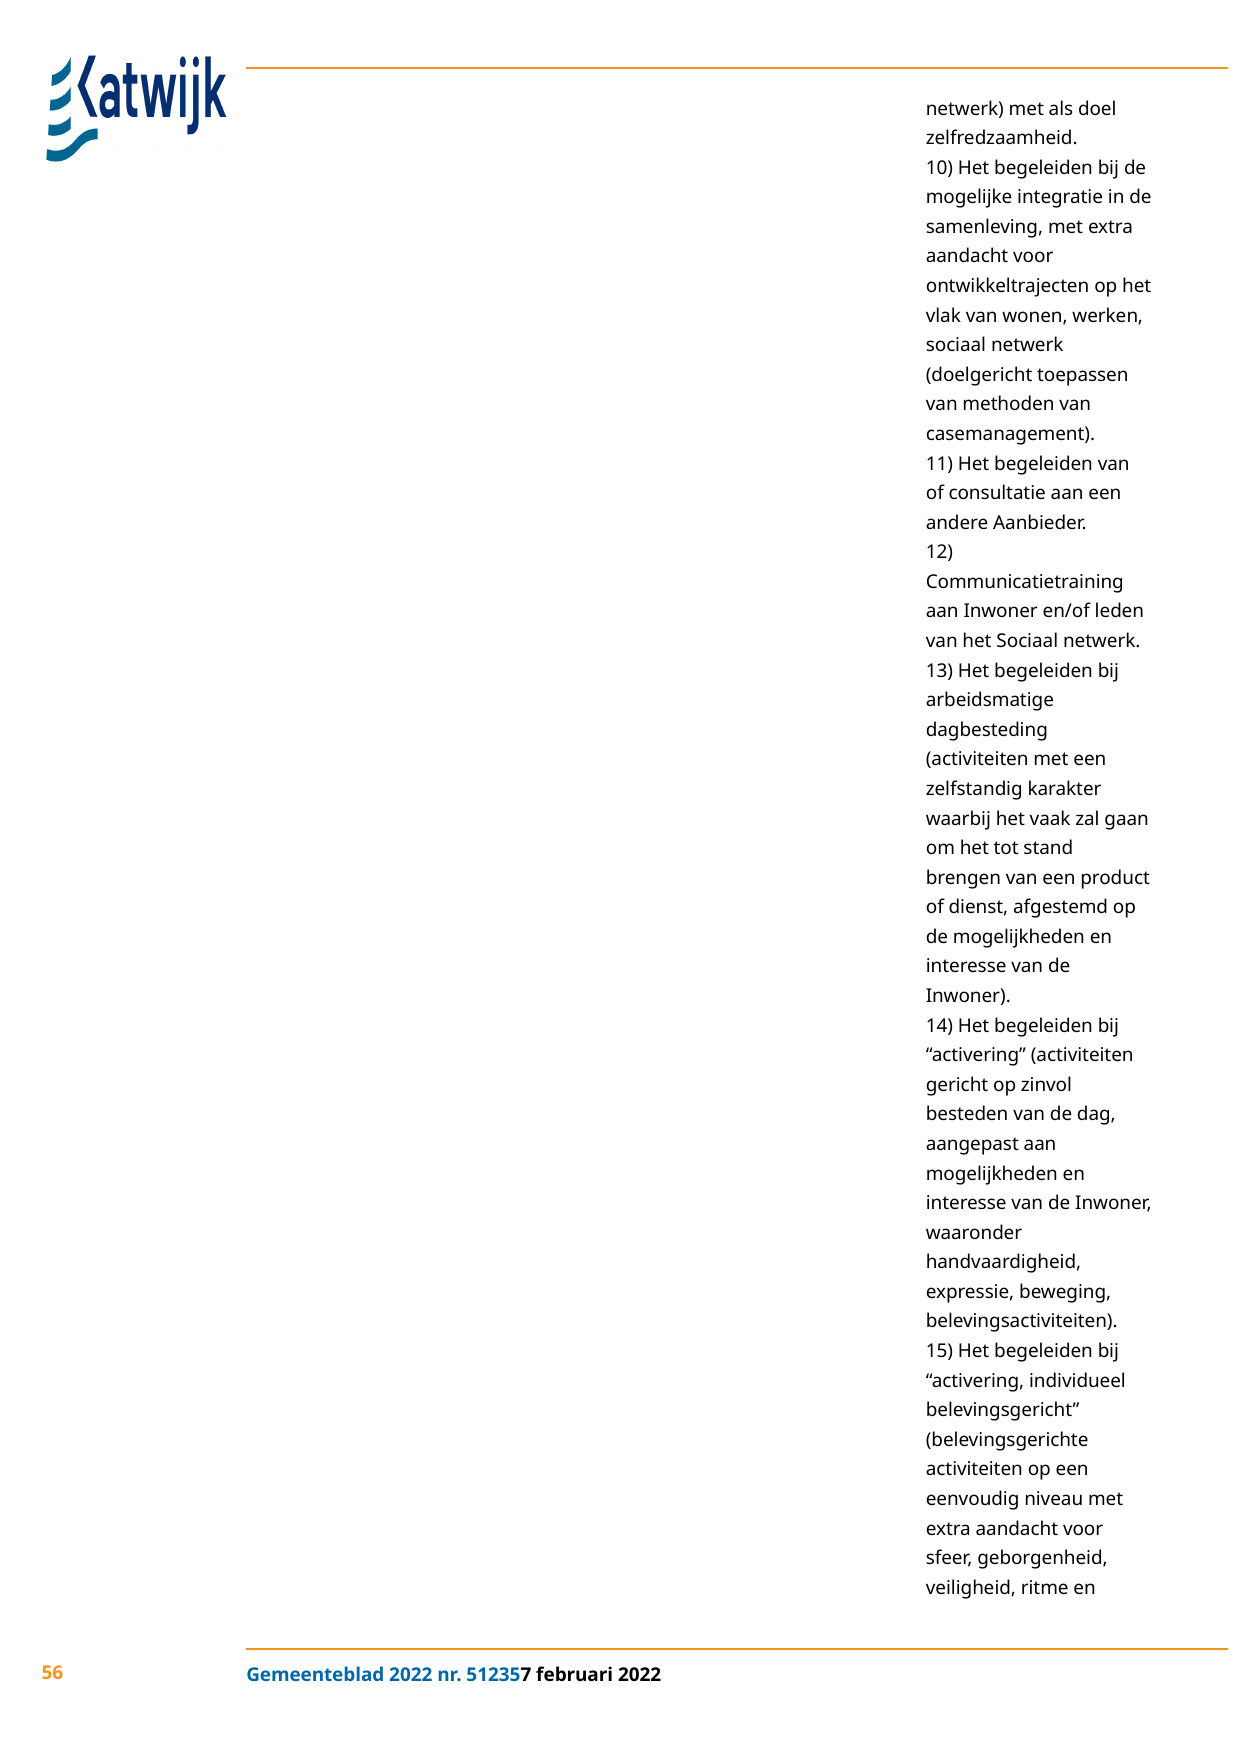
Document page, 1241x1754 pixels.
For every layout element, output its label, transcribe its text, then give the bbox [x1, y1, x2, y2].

table_cell netwerk) met als doel zelfredzaamheid. 10) Het begeleiden bij de mogelijke integratie in de samenleving, met extra aandacht voor ontwikkeltrajecten op het vlak van wonen, werken, sociaal netwerk (doelgericht toepassen van methoden van casemanagement). 11) Het begeleiden van of consultatie aan een andere Aanbieder. 12) Communicatietraining aan Inwoner en/of leden van het Sociaal netwerk. 13) Het begeleiden bij arbeidsmatige dagbesteding (activiteiten met een zelfstandig karakter waarbij het vaak zal gaan om het tot stand brengen van een product of dienst, afgestemd op de mogelijkheden en interesse van de Inwoner). 14) Het begeleiden bij “activering” (activiteiten gericht op zinvol besteden van de dag, aangepast aan mogelijkheden en interesse van de Inwoner, waaronder handvaardigheid, expressie, beweging, belevingsactiviteiten). 15) Het begeleiden bij “activering, individueel belevingsgericht” (belevingsgerichte activiteiten op een eenvoudig niveau met extra aandacht voor sfeer, geborgenheid, veiligheid, ritme en [926, 95, 1152, 1600]
picture [41, 47, 231, 172]
table_cell [474, 95, 700, 1600]
table_cell [700, 95, 926, 1600]
table_cell [248, 95, 474, 1600]
